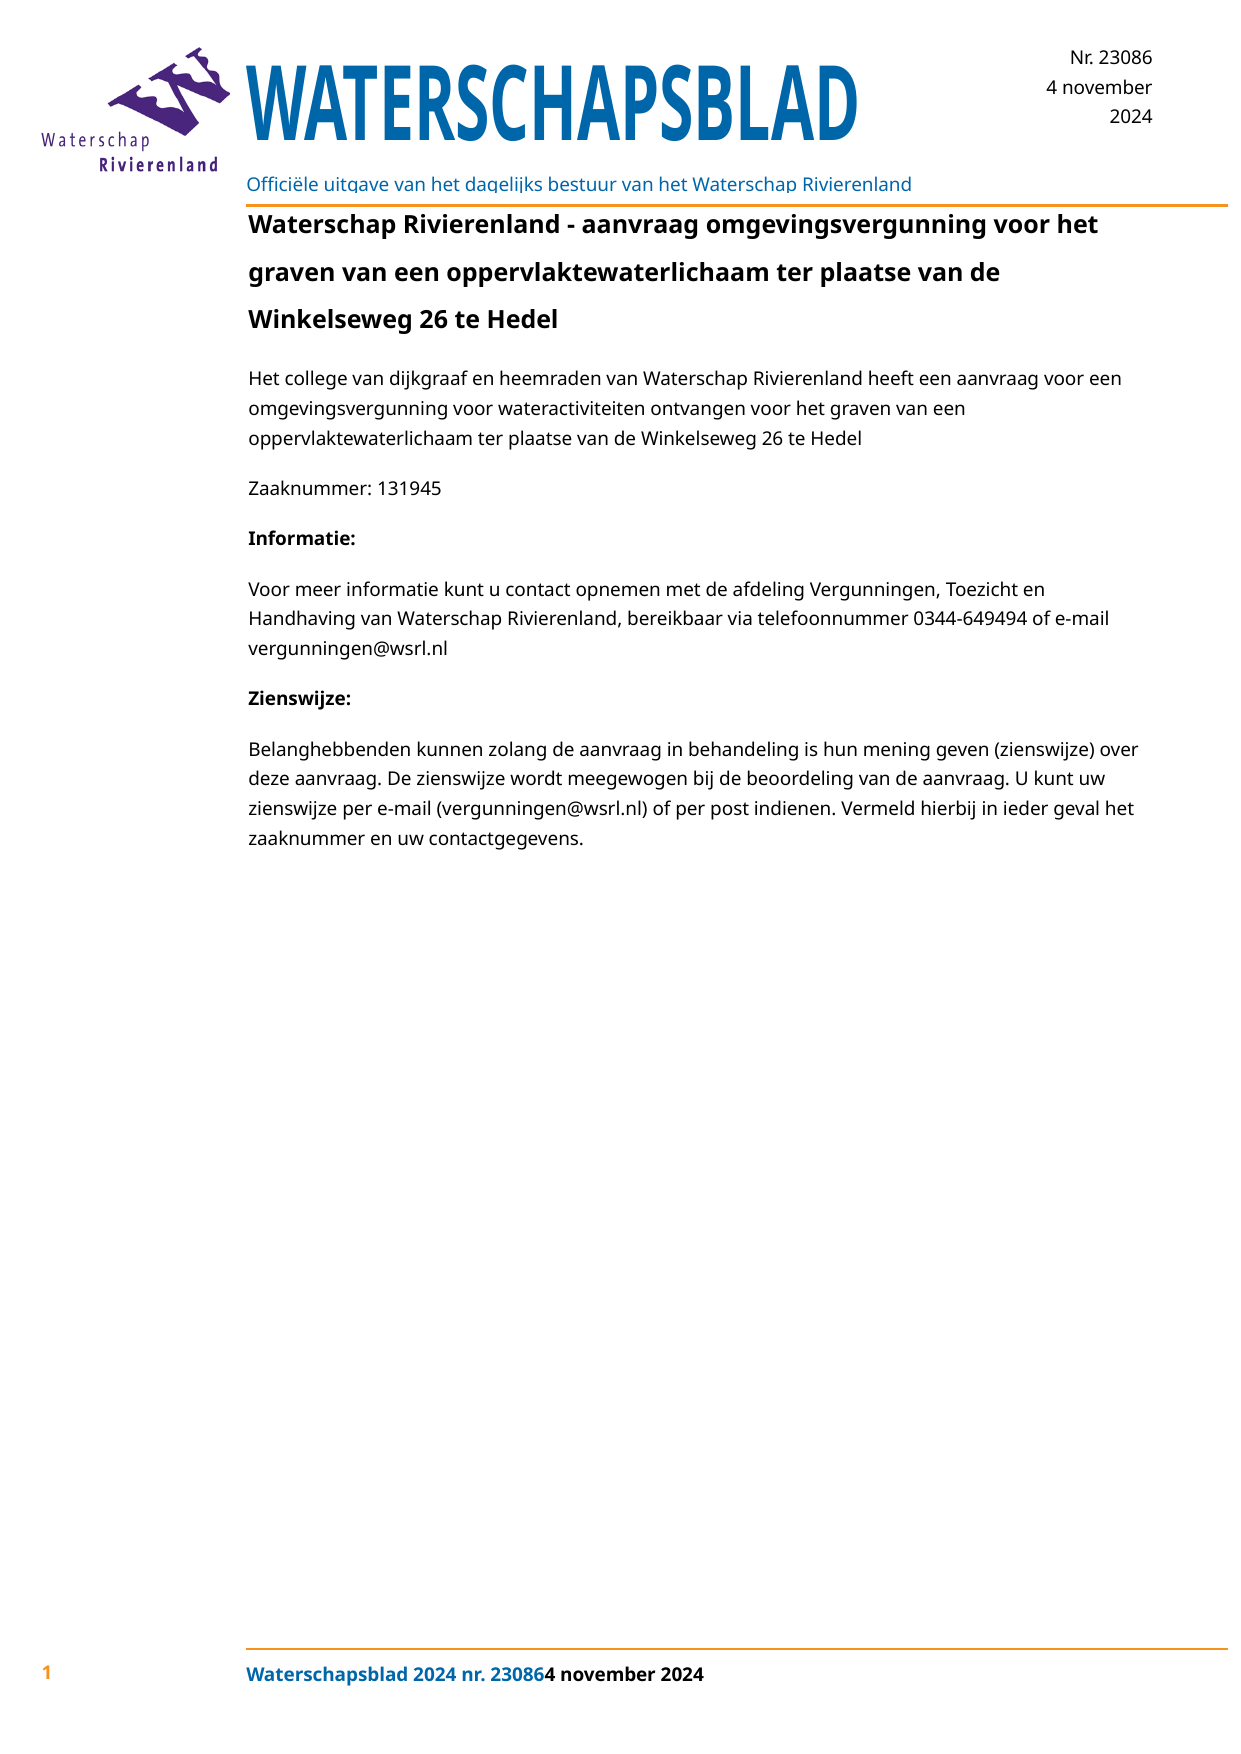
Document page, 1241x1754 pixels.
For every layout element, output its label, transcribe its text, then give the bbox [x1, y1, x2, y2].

text Informatie: [248, 526, 1152, 551]
text Zienswijze: [248, 686, 1152, 711]
text Waterschap Rivierenland - aanvraag omgevingsvergunning voor het graven van een oppervlaktewaterlichaam ter plaatse van de Winkelseweg 26 te Hedel [248, 207, 1152, 336]
text Het college van dijkgraaf en heemraden van Waterschap Rivierenland heeft een aanvraag voor een omgevingsvergunning voor wateractiviteiten ontvangen voor het graven van een oppervlaktewaterlichaam ter plaatse van de Winkelseweg 26 te Hedel [248, 366, 1152, 450]
text Voor meer informatie kunt u contact opnemen met de afdeling Vergunningen, Toezicht en Handhaving van Waterschap Rivierenland, bereikbaar via telefoonnummer 0344-649494 of e-mail vergunningen@wsrl.nl [248, 576, 1152, 661]
picture [41, 47, 231, 172]
text Zaaknummer: 131945 [248, 475, 1152, 501]
text Belanghebbenden kunnen zolang de aanvraag in behandeling is hun mening geven (zienswijze) over deze aanvraag. De zienswijze wordt meegewogen bij de beoordeling van de aanvraag. U kunt uw zienswijze per e-mail (vergunningen@wsrl.nl) of per post indienen. Vermeld hierbij in ieder geval het zaaknummer en uw contactgegevens. [248, 736, 1152, 850]
